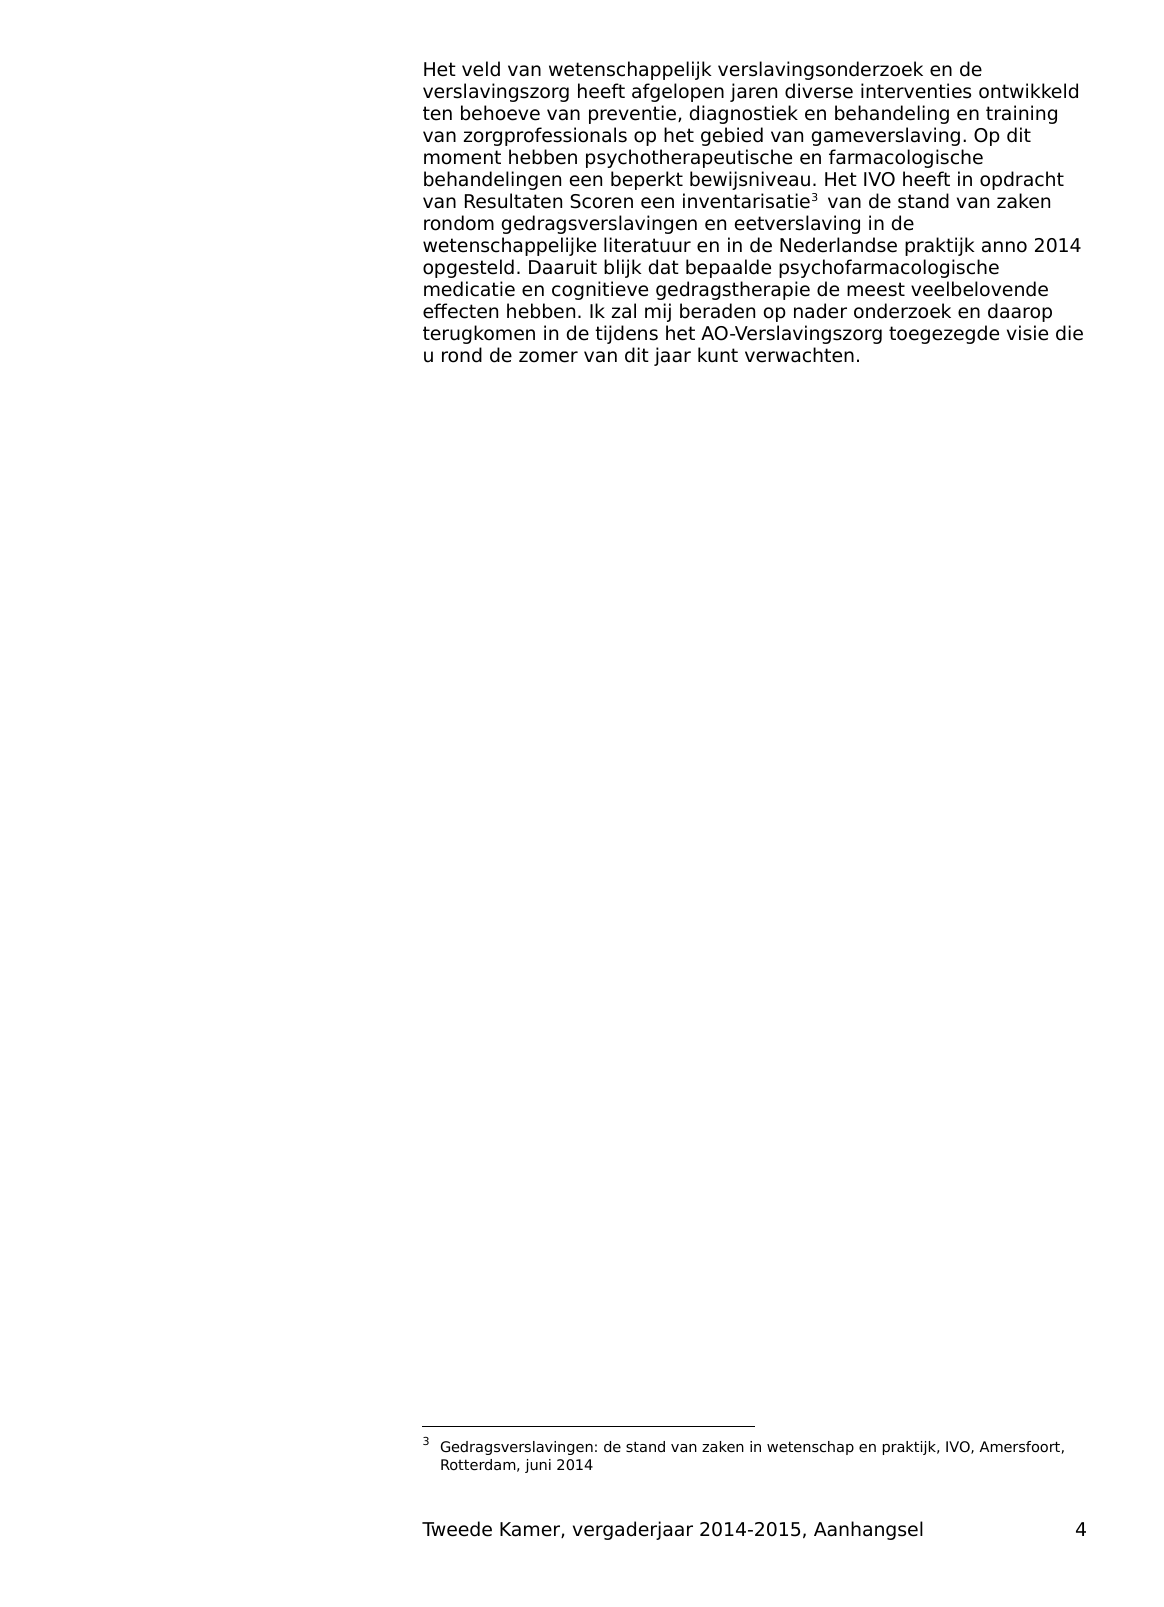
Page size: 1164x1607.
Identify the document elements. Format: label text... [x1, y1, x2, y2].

text Het veld van wetenschappelijk verslavingsonderzoek en de verslavingszorg heeft afgelopen jaren diverse interventies ontwikkeld ten behoeve van preventie, diagnostiek en behandeling en training van zorgprofessionals op het gebied van gameverslaving. Op dit moment hebben psychotherapeutische en farmacologische behandelingen een beperkt bewijsniveau. Het IVO heeft in opdracht van Resultaten Scoren een inventarisatie van de stand van zaken rondom gedragsverslavingen en eetverslaving in de wetenschappelijke literatuur en in de Nederlandse praktijk anno 2014 opgesteld. Daaruit blijk dat bepaalde psychofarmacologische medicatie en cognitieve gedragstherapie de meest veelbelovende effecten hebben. Ik zal mij beraden op nader onderzoek en daarop terugkomen in de tijdens het AO-Verslavingszorg toegezegde visie die u rond de zomer van dit jaar kunt verwachten. [422, 59, 1087, 367]
text Gedragsverslavingen: de stand van zaken in wetenschap en praktijk, IVO, Amersfoort, Rotterdam, juni 2014 [422, 1435, 1087, 1474]
